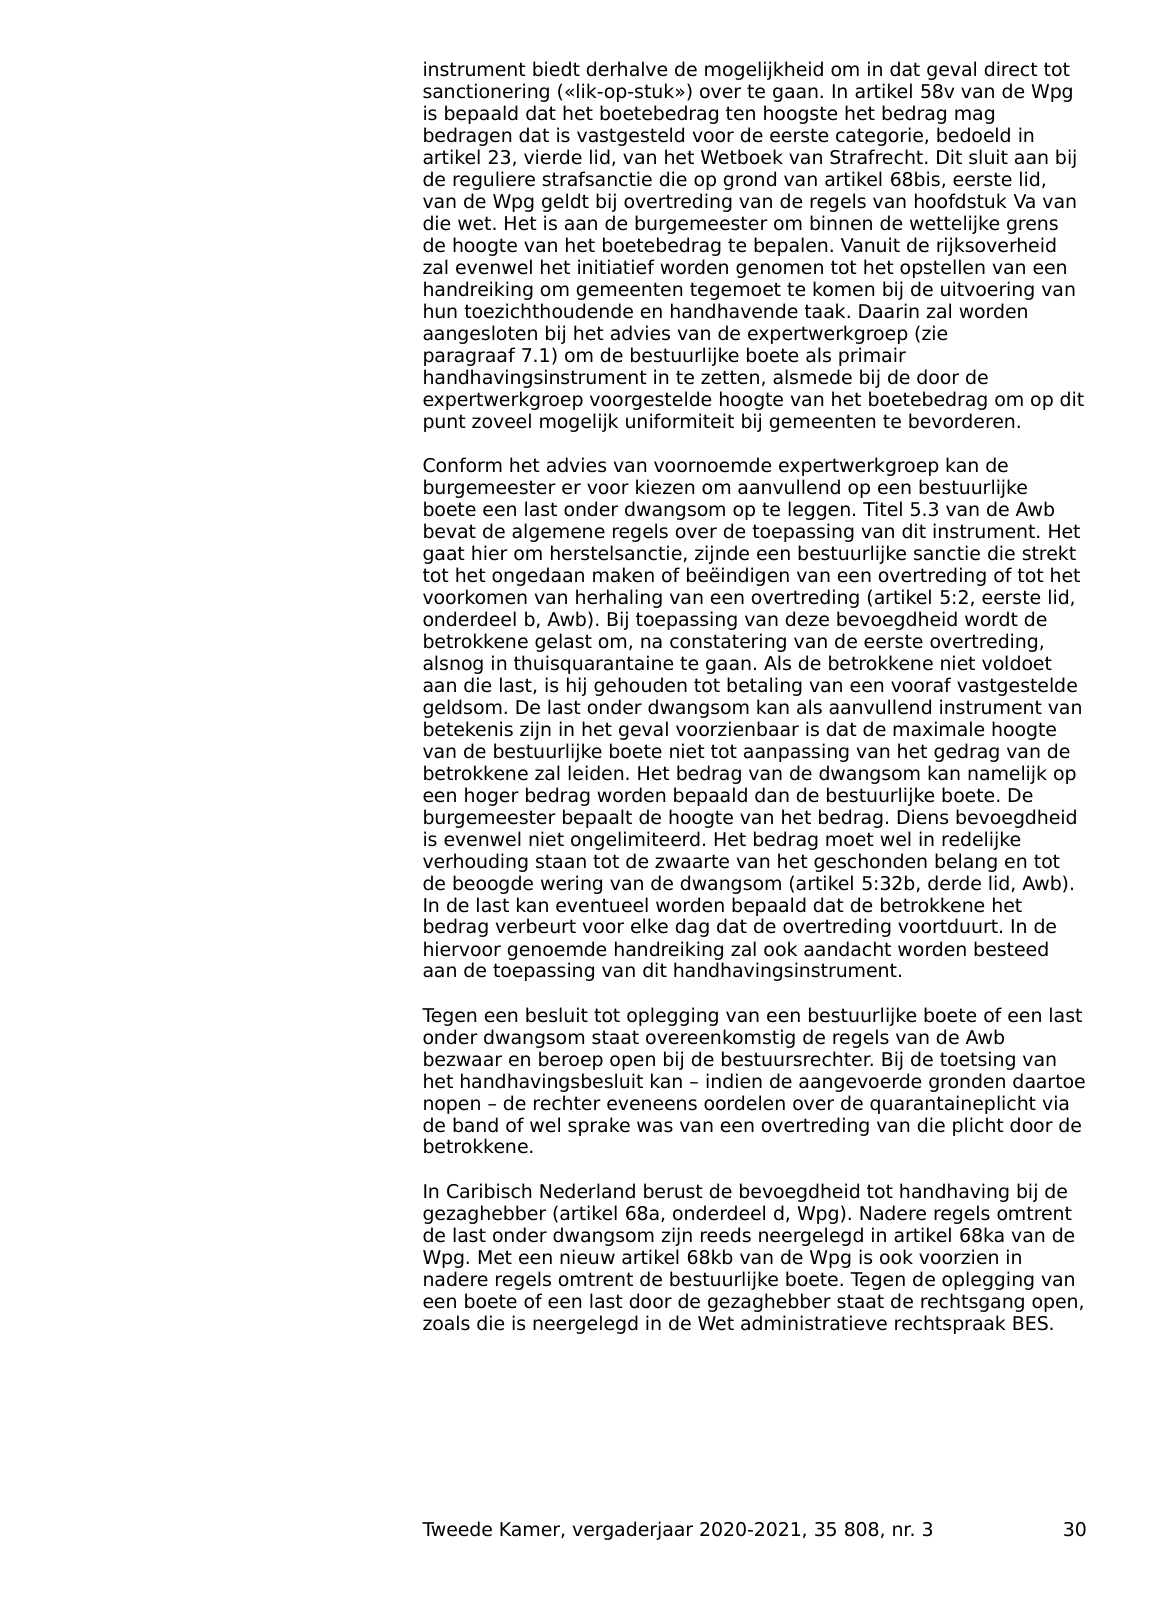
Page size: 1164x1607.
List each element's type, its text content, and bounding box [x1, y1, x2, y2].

text Conform het advies van voornoemde expertwerkgroep kan de burgemeester er voor kiezen om aanvullend op een bestuurlijke boete een last onder dwangsom op te leggen. Titel 5.3 van de Awb bevat de algemene regels over de toepassing van dit instrument. Het gaat hier om herstelsanctie, zijnde een bestuurlijke sanctie die strekt tot het ongedaan maken of beëindigen van een overtreding of tot het voorkomen van herhaling van een overtreding (artikel 5:2, eerste lid, onderdeel b, Awb). Bij toepassing van deze bevoegdheid wordt de betrokkene gelast om, na constatering van de eerste overtreding, alsnog in thuisquarantaine te gaan. Als de betrokkene niet voldoet aan die last, is hij gehouden tot betaling van een vooraf vastgestelde geldsom. De last onder dwangsom kan als aanvullend instrument van betekenis zijn in het geval voorzienbaar is dat de maximale hoogte van de bestuurlijke boete niet tot aanpassing van het gedrag van de betrokkene zal leiden. Het bedrag van de dwangsom kan namelijk op een hoger bedrag worden bepaald dan de bestuurlijke boete. De burgemeester bepaalt de hoogte van het bedrag. Diens bevoegdheid is evenwel niet ongelimiteerd. Het bedrag moet wel in redelijke verhouding staan tot de zwaarte van het geschonden belang en tot de beoogde wering van de dwangsom (artikel 5:32b, derde lid, Awb). In de last kan eventueel worden bepaald dat de betrokkene het bedrag verbeurt voor elke dag dat de overtreding voortduurt. In de hiervoor genoemde handreiking zal ook aandacht worden besteed aan de toepassing van dit handhavingsinstrument. [422, 455, 1087, 982]
text instrument biedt derhalve de mogelijkheid om in dat geval direct tot sanctionering («lik-op-stuk») over te gaan. In artikel 58v van de Wpg is bepaald dat het boetebedrag ten hoogste het bedrag mag bedragen dat is vastgesteld voor de eerste categorie, bedoeld in artikel 23, vierde lid, van het Wetboek van Strafrecht. Dit sluit aan bij de reguliere strafsanctie die op grond van artikel 68bis, eerste lid, van de Wpg geldt bij overtreding van de regels van hoofdstuk Va van die wet. Het is aan de burgemeester om binnen de wettelijke grens de hoogte van het boetebedrag te bepalen. Vanuit de rijksoverheid zal evenwel het initiatief worden genomen tot het opstellen van een handreiking om gemeenten tegemoet te komen bij de uitvoering van hun toezichthoudende en handhavende taak. Daarin zal worden aangesloten bij het advies van de expertwerkgroep (zie paragraaf 7.1) om de bestuurlijke boete als primair handhavingsinstrument in te zetten, alsmede bij de door de expertwerkgroep voorgestelde hoogte van het boetebedrag om op dit punt zoveel mogelijk uniformiteit bij gemeenten te bevorderen. [422, 59, 1087, 433]
text In Caribisch Nederland berust de bevoegdheid tot handhaving bij de gezaghebber (artikel 68a, onderdeel d, Wpg). Nadere regels omtrent de last onder dwangsom zijn reeds neergelegd in artikel 68ka van de Wpg. Met een nieuw artikel 68kb van de Wpg is ook voorzien in nadere regels omtrent de bestuurlijke boete. Tegen de oplegging van een boete of een last door de gezaghebber staat de rechtsgang open, zoals die is neergelegd in de Wet administratieve rechtspraak BES. [422, 1181, 1087, 1334]
text Tegen een besluit tot oplegging van een bestuurlijke boete of een last onder dwangsom staat overeenkomstig de regels van de Awb bezwaar en beroep open bij de bestuursrechter. Bij de toetsing van het handhavingsbesluit kan – indien de aangevoerde gronden daartoe nopen – de rechter eveneens oordelen over de quarantaineplicht via de band of wel sprake was van een overtreding van die plicht door de betrokkene. [422, 1004, 1087, 1158]
